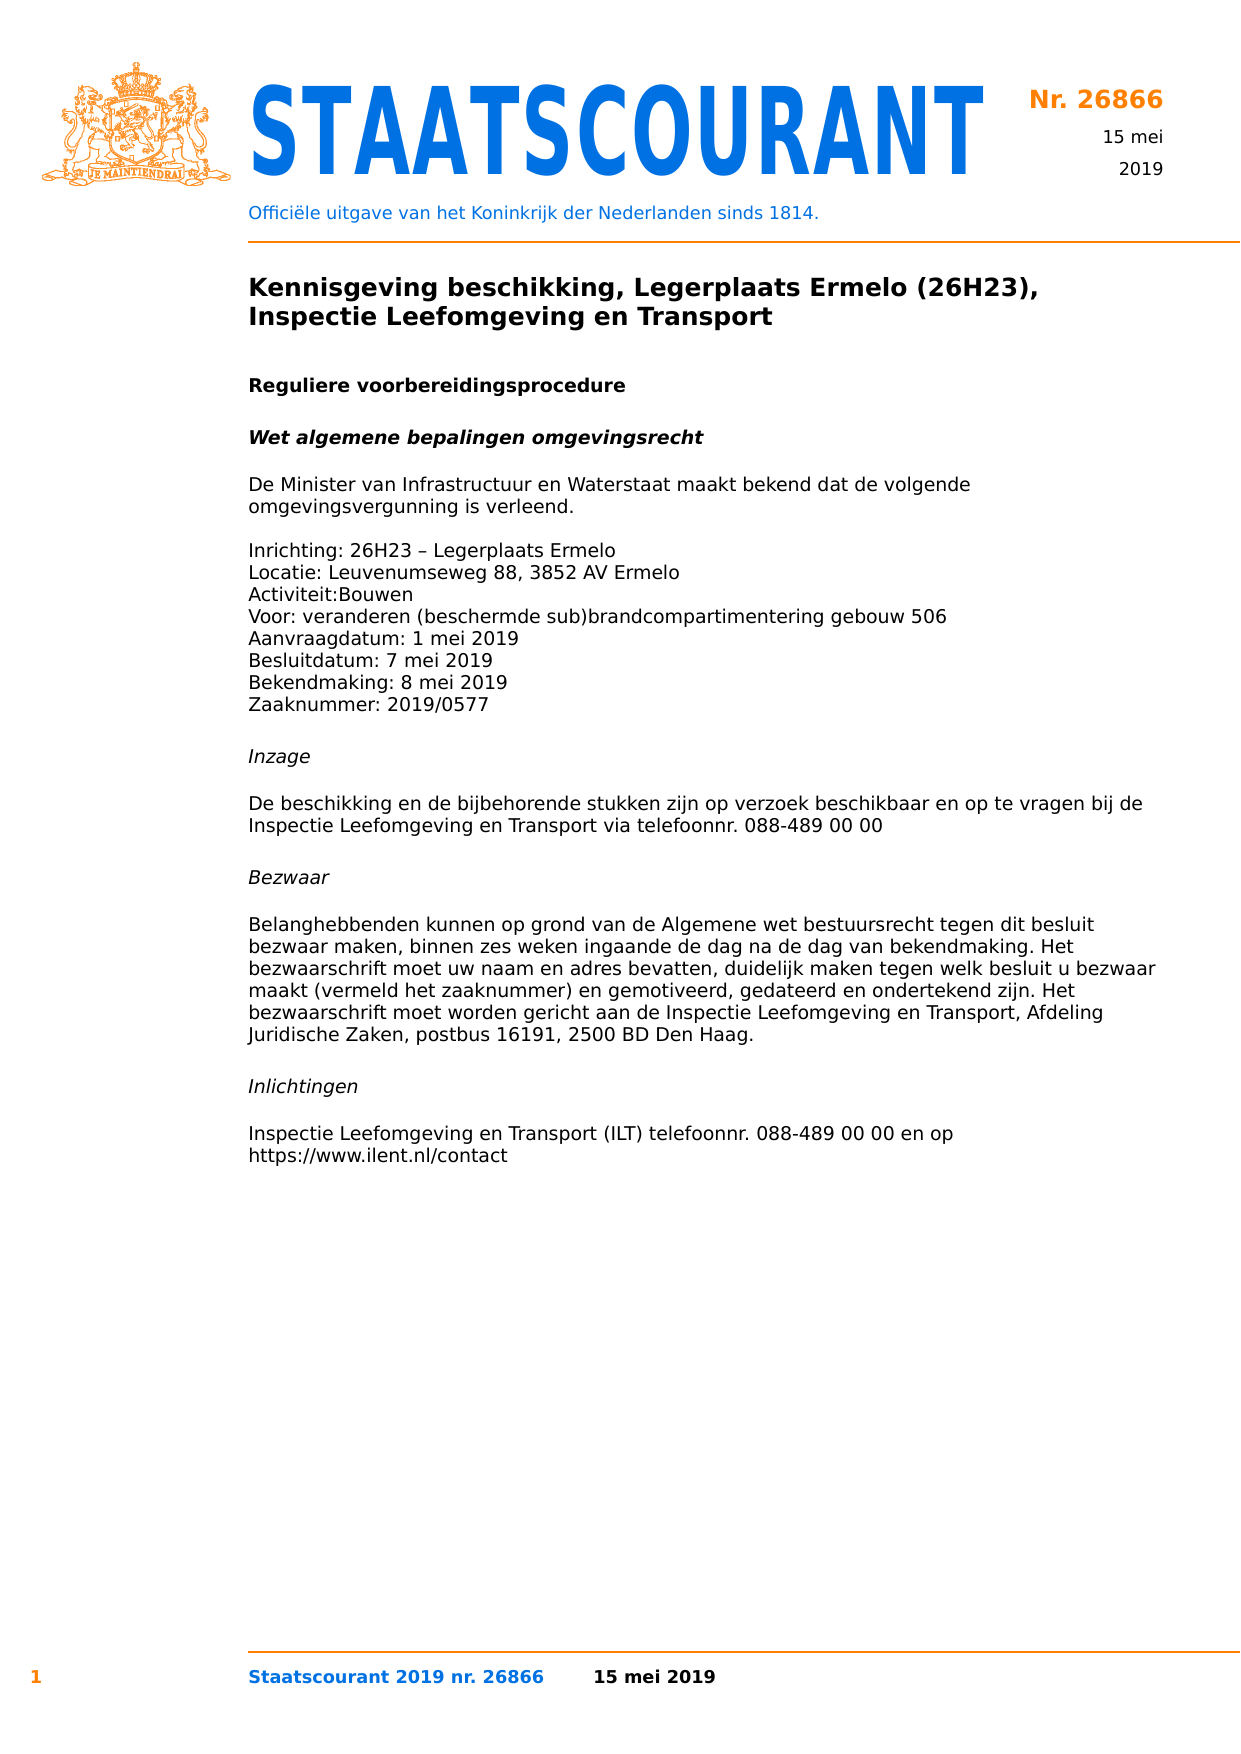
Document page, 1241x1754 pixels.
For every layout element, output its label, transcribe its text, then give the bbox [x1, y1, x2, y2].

table_cell Officiële uitgave van het Koninkrijk der Nederlanden sinds 1814. [248, 203, 1240, 241]
text Inrichting: 26H23 – Legerplaats Ermelo [248, 540, 1163, 562]
text Belanghebbenden kunnen op grond van de Algemene wet bestuursrecht tegen dit besluit bezwaar maken, binnen zes weken ingaande de dag na de dag van bekendmaking. Het bezwaarschrift moet uw naam en adres bevatten, duidelijk maken tegen welk besluit u bezwaar maakt (vermeld het zaaknummer) en gemotiveerd, gedateerd en ondertekend zijn. Het bezwaarschrift moet worden gericht aan de Inspectie Leefomgeving en Transport, Afdeling Juridische Zaken, postbus 16191, 2500 BD Den Haag. [248, 914, 1163, 1046]
subtitle Inlichtingen [248, 1076, 1163, 1097]
table_cell 2019 [998, 153, 1240, 203]
table_cell 15 mei [998, 121, 1240, 153]
text Voor: veranderen (beschermde sub)brandcompartimentering gebouw 506 [248, 606, 1163, 628]
picture [41, 62, 231, 186]
table_header Nr. 26866 [998, 62, 1240, 121]
text De Minister van Infrastructuur en Waterstaat maakt bekend dat de volgende omgevingsvergunning is verleend. [248, 474, 1163, 518]
subtitle Inzage [248, 746, 1163, 768]
text Besluitdatum: 7 mei 2019 [248, 650, 1163, 672]
text Aanvraagdatum: 1 mei 2019 [248, 628, 1163, 650]
text Inspectie Leefomgeving en Transport (ILT) telefoonnr. 088-489 00 00 en op https://www.ilent.nl/contact [248, 1122, 1163, 1166]
subtitle Kennisgeving beschikking, Legerplaats Ermelo (26H23), Inspectie Leefomgeving en Transport [248, 273, 1163, 331]
table_header STAATSCOURANT [248, 62, 998, 203]
text Bekendmaking: 8 mei 2019 [248, 672, 1163, 694]
text Locatie: Leuvenumseweg 88, 3852 AV Ermelo [248, 562, 1163, 584]
subtitle Bezwaar [248, 867, 1163, 889]
text Zaaknummer: 2019/0577 [248, 694, 1163, 716]
table_header [25, 62, 248, 241]
text De beschikking en de bijbehorende stukken zijn op verzoek beschikbaar en op te vragen bij de Inspectie Leefomgeving en Transport via telefoonnr. 088-489 00 00 [248, 793, 1163, 837]
subtitle Reguliere voorbereidingsprocedure [248, 375, 1163, 397]
text Activiteit:Bouwen [248, 584, 1163, 606]
subtitle Wet algemene bepalingen omgevingsrecht [248, 427, 1163, 449]
